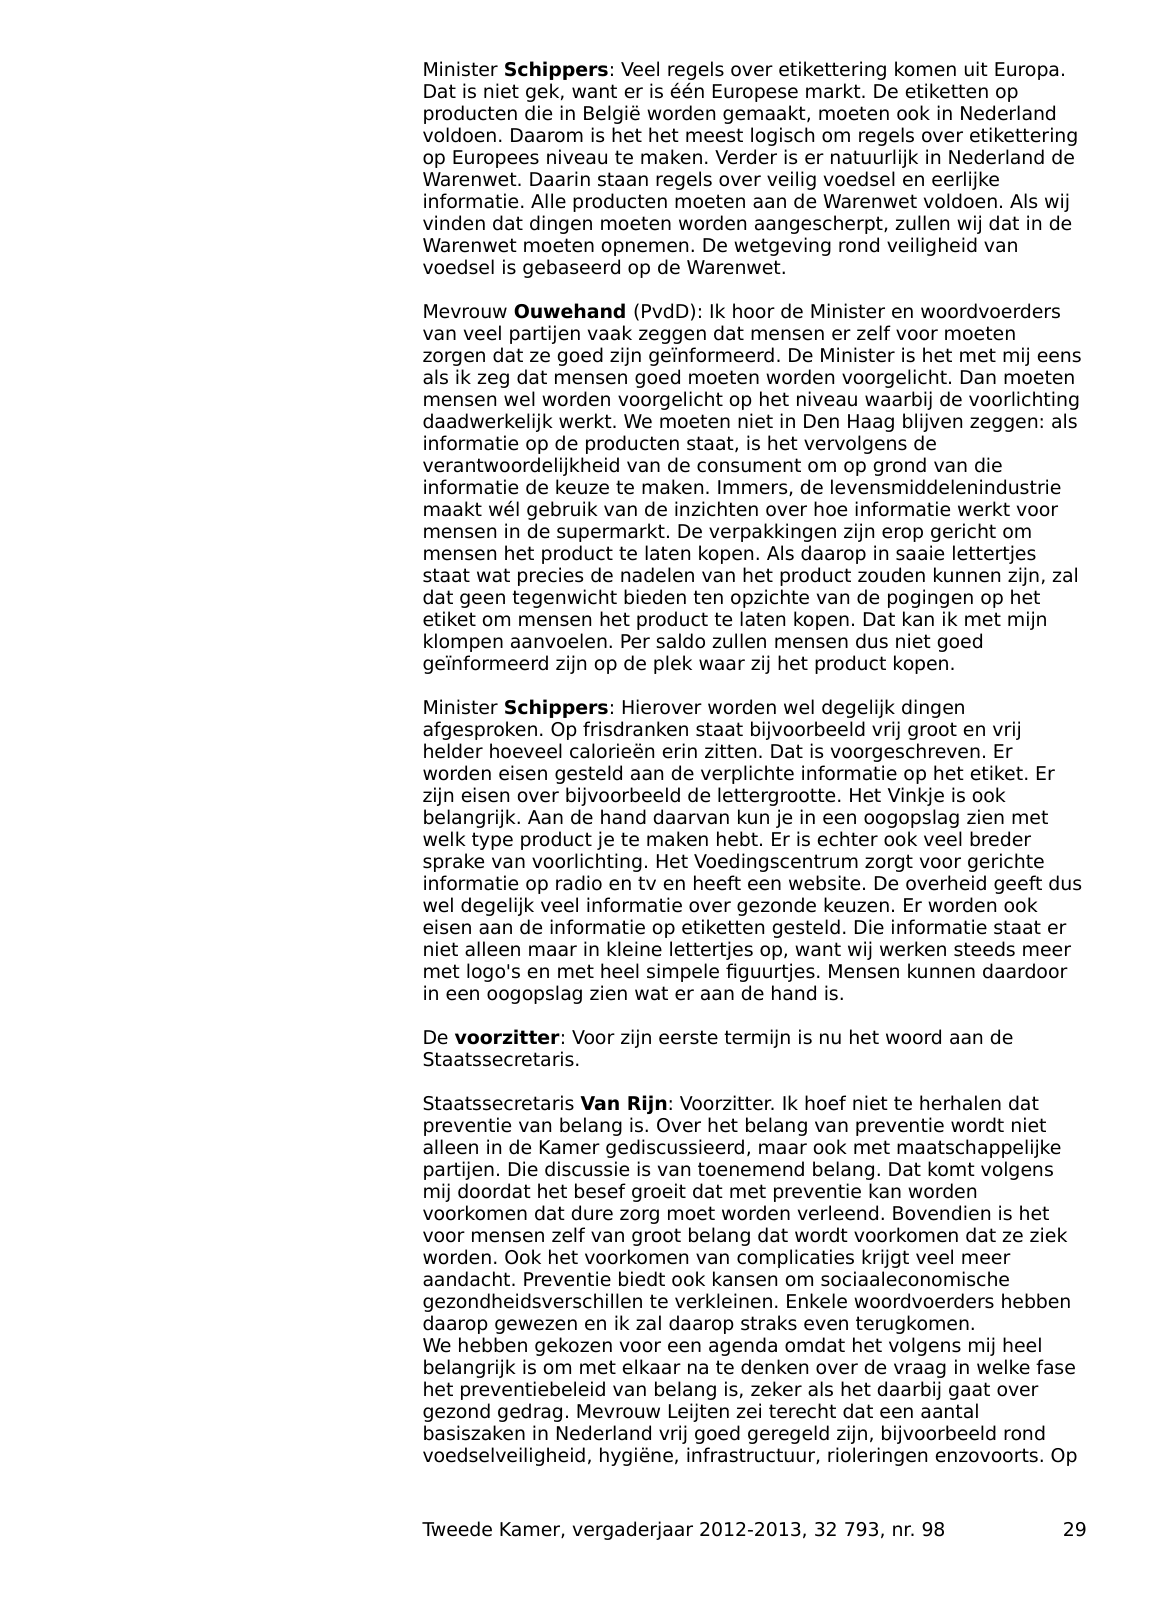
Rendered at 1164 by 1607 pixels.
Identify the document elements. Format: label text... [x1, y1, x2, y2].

text Staatssecretaris Van Rijn: Voorzitter. Ik hoef niet te herhalen dat preventie van belang is. Over het belang van preventie wordt niet alleen in de Kamer gediscussieerd, maar ook met maatschappelijke partijen. Die discussie is van toenemend belang. Dat komt volgens mij doordat het besef groeit dat met preventie kan worden voorkomen dat dure zorg moet worden verleend. Bovendien is het voor mensen zelf van groot belang dat wordt voorkomen dat ze ziek worden. Ook het voorkomen van complicaties krijgt veel meer aandacht. Preventie biedt ook kansen om sociaaleconomische gezondheidsverschillen te verkleinen. Enkele woordvoerders hebben daarop gewezen en ik zal daarop straks even terugkomen. [422, 1093, 1087, 1335]
text Minister Schippers: Hierover worden wel degelijk dingen afgesproken. Op frisdranken staat bijvoorbeeld vrij groot en vrij helder hoeveel calorieën erin zitten. Dat is voorgeschreven. Er worden eisen gesteld aan de verplichte informatie op het etiket. Er zijn eisen over bijvoorbeeld de lettergrootte. Het Vinkje is ook belangrijk. Aan de hand daarvan kun je in een oogopslag zien met welk type product je te maken hebt. Er is echter ook veel breder sprake van voorlichting. Het Voedingscentrum zorgt voor gerichte informatie op radio en tv en heeft een website. De overheid geeft dus wel degelijk veel informatie over gezonde keuzen. Er worden ook eisen aan de informatie op etiketten gesteld. Die informatie staat er niet alleen maar in kleine lettertjes op, want wij werken steeds meer met logo's en met heel simpele figuurtjes. Mensen kunnen daardoor in een oogopslag zien wat er aan de hand is. [422, 697, 1087, 1004]
text We hebben gekozen voor een agenda omdat het volgens mij heel belangrijk is om met elkaar na te denken over de vraag in welke fase het preventiebeleid van belang is, zeker als het daarbij gaat over gezond gedrag. Mevrouw Leijten zei terecht dat een aantal basiszaken in Nederland vrij goed geregeld zijn, bijvoorbeeld rond voedselveiligheid, hygiëne, infrastructuur, rioleringen enzovoorts. Op [422, 1335, 1087, 1467]
text Minister Schippers: Veel regels over etikettering komen uit Europa. Dat is niet gek, want er is één Europese markt. De etiketten op producten die in België worden gemaakt, moeten ook in Nederland voldoen. Daarom is het het meest logisch om regels over etikettering op Europees niveau te maken. Verder is er natuurlijk in Nederland de Warenwet. Daarin staan regels over veilig voedsel en eerlijke informatie. Alle producten moeten aan de Warenwet voldoen. Als wij vinden dat dingen moeten worden aangescherpt, zullen wij dat in de Warenwet moeten opnemen. De wetgeving rond veiligheid van voedsel is gebaseerd op de Warenwet. [422, 59, 1087, 279]
text De voorzitter: Voor zijn eerste termijn is nu het woord aan de Staatssecretaris. [422, 1027, 1087, 1071]
text Mevrouw Ouwehand (PvdD): Ik hoor de Minister en woordvoerders van veel partijen vaak zeggen dat mensen er zelf voor moeten zorgen dat ze goed zijn geïnformeerd. De Minister is het met mij eens als ik zeg dat mensen goed moeten worden voorgelicht. Dan moeten mensen wel worden voorgelicht op het niveau waarbij de voorlichting daadwerkelijk werkt. We moeten niet in Den Haag blijven zeggen: als informatie op de producten staat, is het vervolgens de verantwoordelijkheid van de consument om op grond van die informatie de keuze te maken. Immers, de levensmiddelenindustrie maakt wél gebruik van de inzichten over hoe informatie werkt voor mensen in de supermarkt. De verpakkingen zijn erop gericht om mensen het product te laten kopen. Als daarop in saaie lettertjes staat wat precies de nadelen van het product zouden kunnen zijn, zal dat geen tegenwicht bieden ten opzichte van de pogingen op het etiket om mensen het product te laten kopen. Dat kan ik met mijn klompen aanvoelen. Per saldo zullen mensen dus niet goed geïnformeerd zijn op de plek waar zij het product kopen. [422, 301, 1087, 675]
